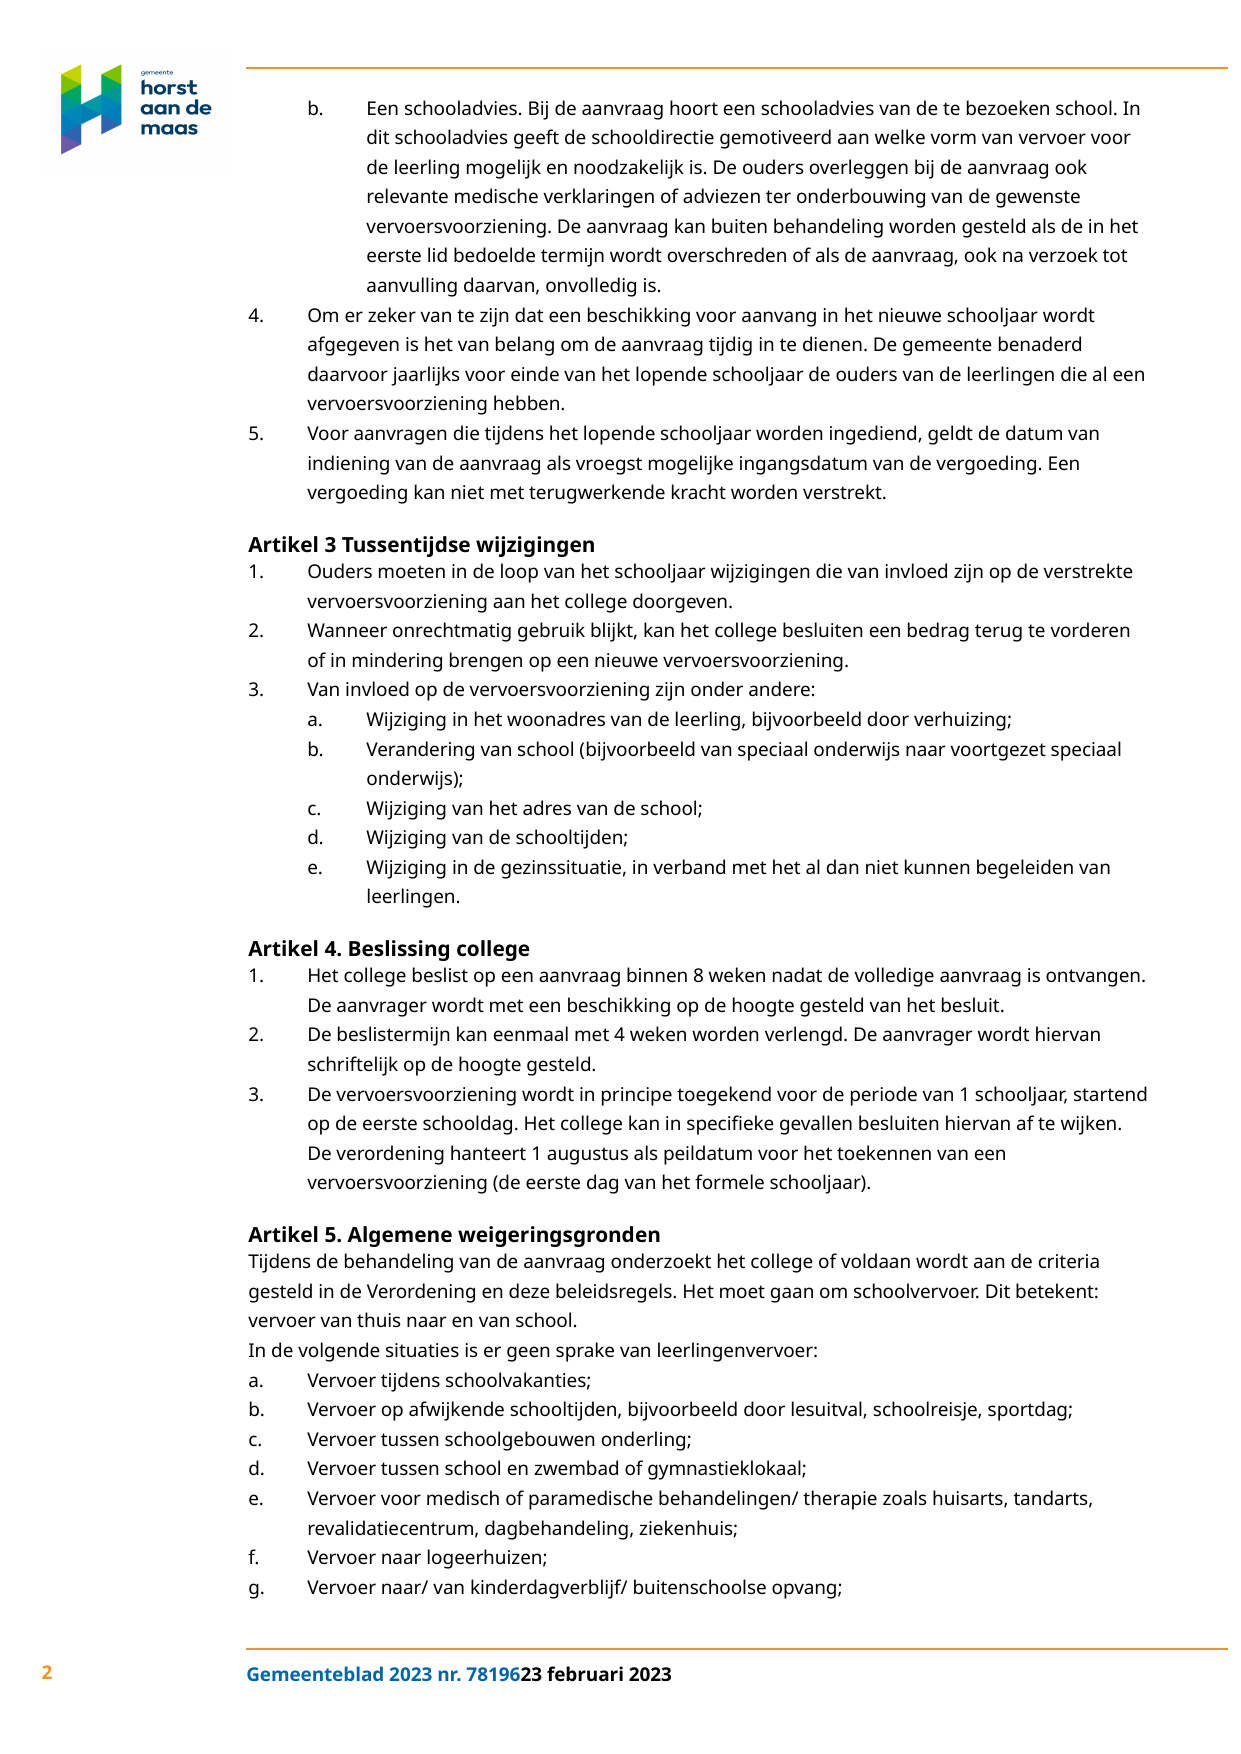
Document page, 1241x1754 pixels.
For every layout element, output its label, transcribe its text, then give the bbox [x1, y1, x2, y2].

list Vervoer tijdens schoolvakanties; [248, 1367, 1152, 1392]
list Om er zeker van te zijn dat een beschikking voor aanvang in het nieuwe schooljaar wordt afgegeven is het van belang om de aanvraag tijdig in te dienen. De gemeente benaderd daarvoor jaarlijks voor einde van het lopende schooljaar de ouders van de leerlingen die al een vervoersvoorziening hebben. [248, 302, 1152, 416]
text In de volgende situaties is er geen sprake van leerlingenvervoer: [248, 1337, 1152, 1363]
list Voor aanvragen die tijdens het lopende schooljaar worden ingediend, geldt de datum van indiening van de aanvraag als vroegst mogelijke ingangsdatum van de vergoeding. Een vergoeding kan niet met terugwerkende kracht worden verstrekt. [248, 420, 1152, 505]
list Ouders moeten in de loop van het schooljaar wijzigingen die van invloed zijn op de verstrekte vervoersvoorziening aan het college doorgeven. [248, 558, 1152, 613]
list Vervoer tussen schoolgebouwen onderling; [248, 1426, 1152, 1452]
list Wanneer onrechtmatig gebruik blijkt, kan het college besluiten een bedrag terug te vorderen of in mindering brengen op een nieuwe vervoersvoorziening. [248, 617, 1152, 673]
list Vervoer op afwijkende schooltijden, bijvoorbeeld door lesuitval, schoolreisje, sportdag; [248, 1396, 1152, 1422]
list Vervoer naar logeerhuizen; [248, 1544, 1152, 1570]
list De vervoersvoorziening wordt in principe toegekend voor de periode van 1 schooljaar, startend op de eerste schooldag. Het college kan in specifieke gevallen besluiten hiervan af te wijken. De verordening hanteert 1 augustus als peildatum voor het toekennen van een vervoersvoorziening (de eerste dag van het formele schooljaar). [248, 1081, 1152, 1195]
list Vervoer voor medisch of paramedische behandelingen/ therapie zoals huisarts, tandarts, revalidatiecentrum, dagbehandeling, ziekenhuis; [248, 1485, 1152, 1540]
text Artikel 4. Beslissing college [248, 934, 1152, 962]
list Het college beslist op een aanvraag binnen 8 weken nadat de volledige aanvraag is ontvangen. De aanvrager wordt met een beschikking op de hoogte gesteld van het besluit. [248, 962, 1152, 1018]
list Wijziging in het woonadres van de leerling, bijvoorbeeld door verhuizing; [307, 706, 1152, 732]
list Verandering van school (bijvoorbeeld van speciaal onderwijs naar voortgezet speciaal onderwijs); [307, 736, 1152, 791]
list Wijziging in de gezinssituatie, in verband met het al dan niet kunnen begeleiden van leerlingen. [307, 854, 1152, 909]
text Artikel 3 Tussentijdse wijzigingen [248, 530, 1152, 558]
list Een schooladvies. Bij de aanvraag hoort een schooladvies van de te bezoeken school. In dit schooladvies geeft de schooldirectie gemotiveerd aan welke vorm van vervoer voor de leerling mogelijk en noodzakelijk is. De ouders overleggen bij de aanvraag ook relevante medische verklaringen of adviezen ter onderbouwing van de gewenste vervoersvoorziening. De aanvraag kan buiten behandeling worden gesteld als de in het eerste lid bedoelde termijn wordt overschreden of als de aanvraag, ook na verzoek tot aanvulling daarvan, onvolledig is. [307, 95, 1152, 298]
text Artikel 5. Algemene weigeringsgronden [248, 1220, 1152, 1248]
list Wijziging van de schooltijden; [307, 824, 1152, 850]
list Van invloed op de vervoersvoorziening zijn onder andere: [248, 677, 1152, 702]
list Vervoer tussen school en zwembad of gymnastieklokaal; [248, 1456, 1152, 1481]
list Wijziging van het adres van de school; [307, 795, 1152, 821]
text Tijdens de behandeling van de aanvraag onderzoekt het college of voldaan wordt aan de criteria gesteld in de Verordening en deze beleidsregels. Het moet gaan om schoolvervoer. Dit betekent: vervoer van thuis naar en van school. [248, 1248, 1152, 1333]
list De beslistermijn kan eenmaal met 4 weken worden verlengd. De aanvrager wordt hiervan schriftelijk op de hoogte gesteld. [248, 1022, 1152, 1077]
picture [41, 47, 231, 172]
list Vervoer naar/ van kinderdagverblijf/ buitenschoolse opvang; [248, 1574, 1152, 1599]
